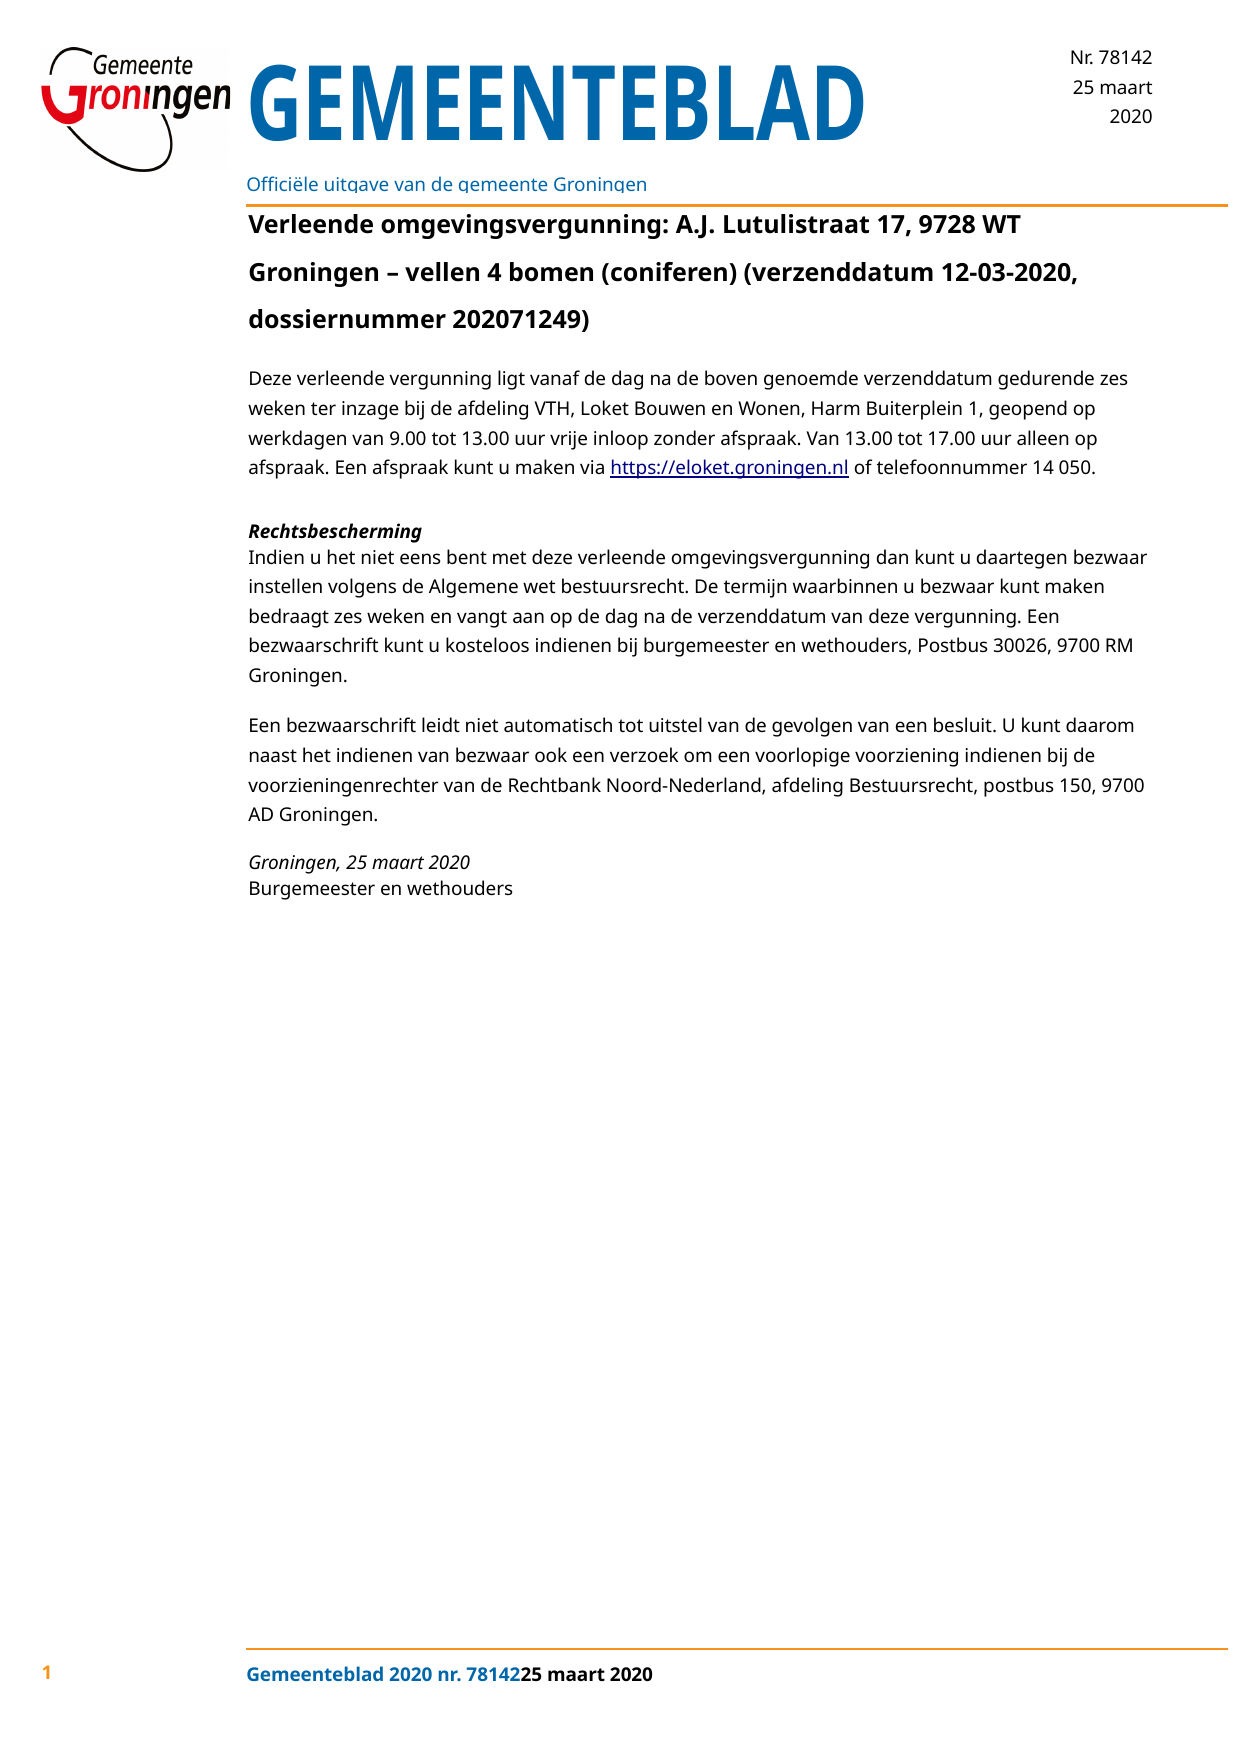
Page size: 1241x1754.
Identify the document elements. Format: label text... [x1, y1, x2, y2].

text Groningen, 25 maart 2020 [248, 849, 1152, 875]
picture [41, 47, 231, 172]
text Verleende omgevingsvergunning: A.J. Lutulistraat 17, 9728 WT Groningen – vellen 4 bomen (coniferen) (verzenddatum 12-03-2020, dossiernummer 202071249) [248, 207, 1152, 336]
text Deze verleende vergunning ligt vanaf de dag na de boven genoemde verzenddatum gedurende zes weken ter inzage bij de afdeling VTH, Loket Bouwen en Wonen, Harm Buiterplein 1, geopend op werkdagen van 9.00 tot 13.00 uur vrije inloop zonder afspraak. Van 13.00 tot 17.00 uur alleen op afspraak. Een afspraak kunt u maken via https://eloket.groningen.nl of telefoonnummer 14 050. [248, 366, 1152, 480]
text Een bezwaarschrift leidt niet automatisch tot uitstel van de gevolgen van een besluit. U kunt daarom naast het indienen van bezwaar ook een verzoek om een voorlopige voorziening indienen bij de voorzieningenrechter van de Rechtbank Noord-Nederland, afdeling Bestuursrecht, postbus 150, 9700 AD Groningen. [248, 713, 1152, 827]
text Indien u het niet eens bent met deze verleende omgevingsvergunning dan kunt u daartegen bezwaar instellen volgens de Algemene wet bestuursrecht. De termijn waarbinnen u bezwaar kunt maken bedraagt zes weken en vangt aan op de dag na de verzenddatum van deze vergunning. Een bezwaarschrift kunt u kosteloos indienen bij burgemeester en wethouders, Postbus 30026, 9700 RM Groningen. [248, 544, 1152, 688]
text Burgemeester en wethouders [248, 875, 1152, 901]
text Rechtsbescherming [248, 518, 1152, 544]
